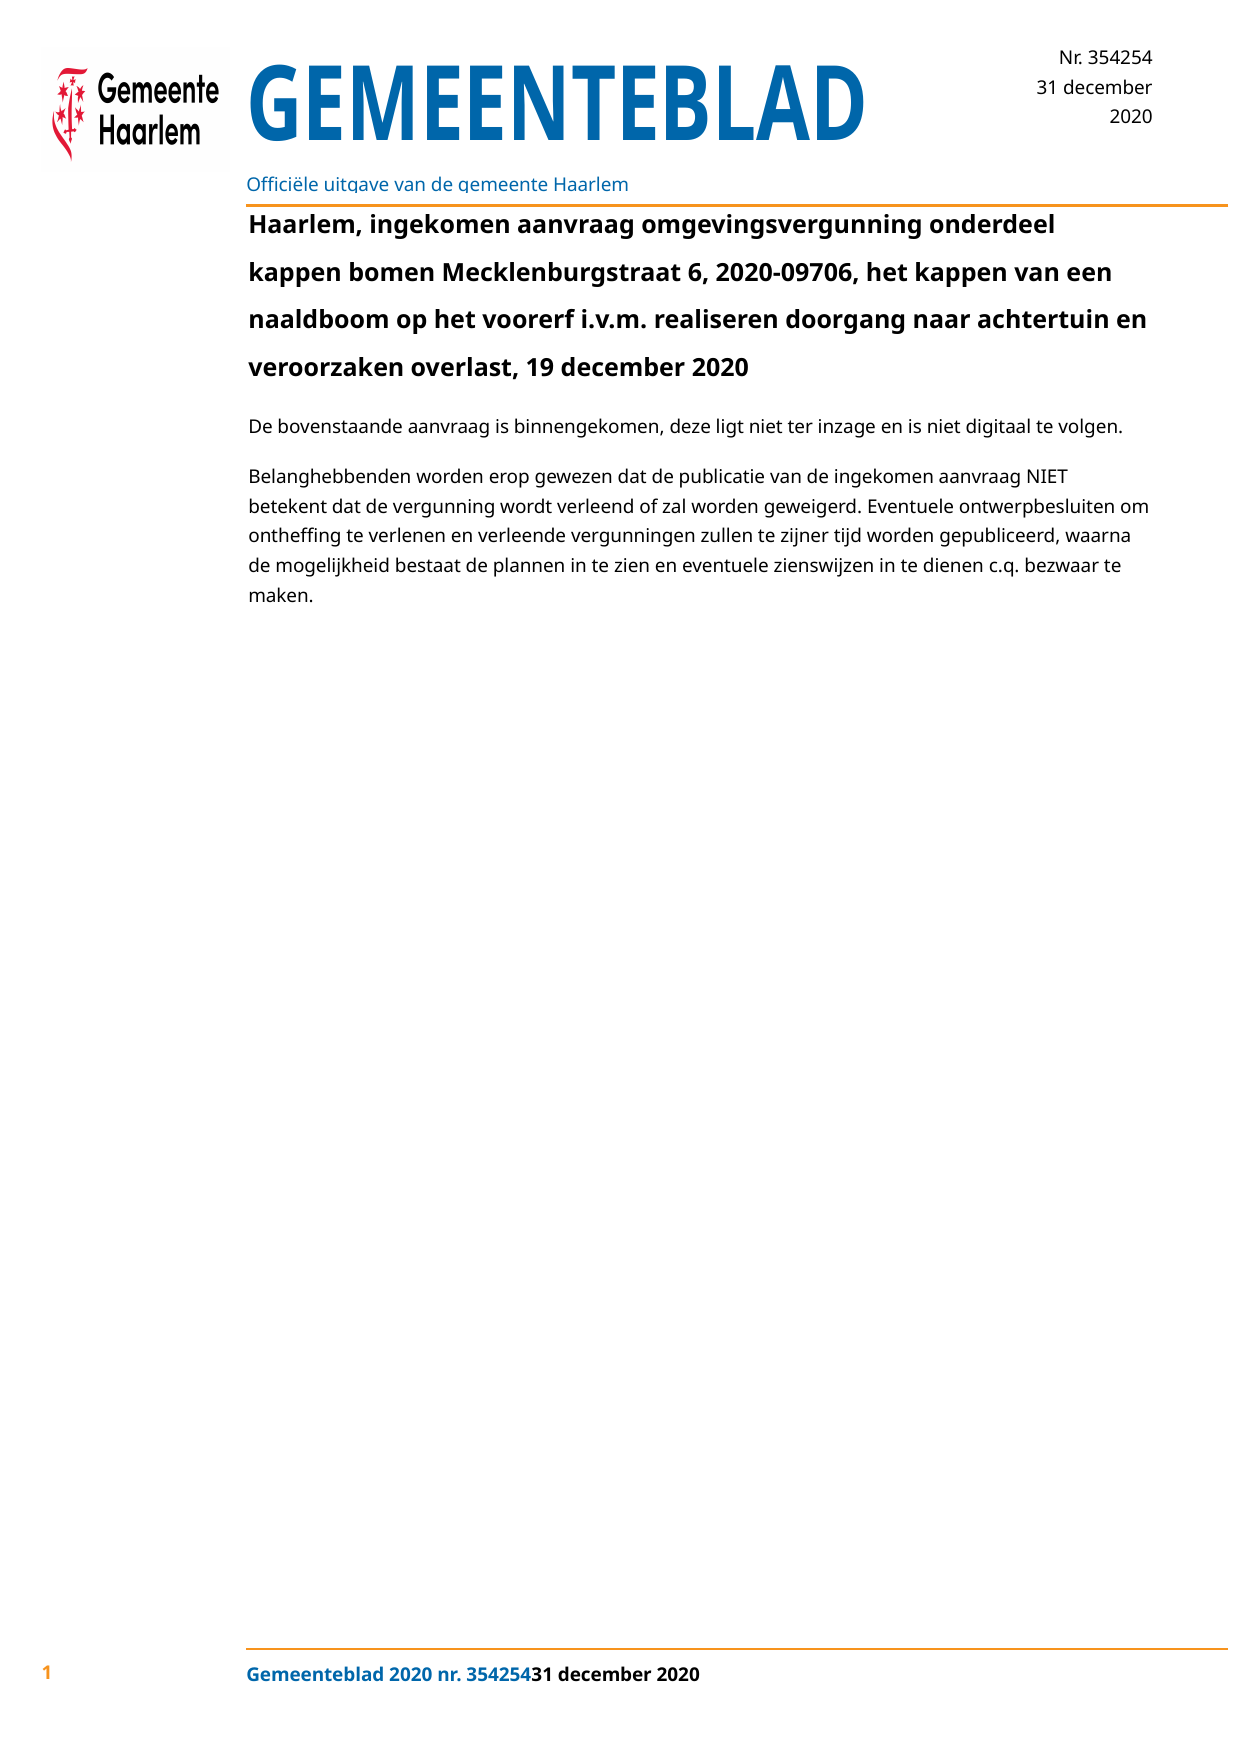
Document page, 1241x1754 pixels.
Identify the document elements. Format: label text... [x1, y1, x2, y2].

text Haarlem, ingekomen aanvraag omgevingsvergunning onderdeel kappen bomen Mecklenburgstraat 6, 2020-09706, het kappen van een naaldboom op het voorerf i.v.m. realiseren doorgang naar achtertuin en veroorzaken overlast, 19 december 2020 [248, 207, 1152, 384]
picture [41, 47, 231, 172]
text Belanghebbenden worden erop gewezen dat de publicatie van de ingekomen aanvraag NIET betekent dat de vergunning wordt verleend of zal worden geweigerd. Eventuele ontwerpbesluiten om ontheffing te verlenen en verleende vergunningen zullen te zijner tijd worden gepubliceerd, waarna de mogelijkheid bestaat de plannen in te zien en eventuele zienswijzen in te dienen c.q. bezwaar te maken. [248, 463, 1152, 608]
text De bovenstaande aanvraag is binnengekomen, deze ligt niet ter inzage en is niet digitaal te volgen. [248, 413, 1152, 439]
